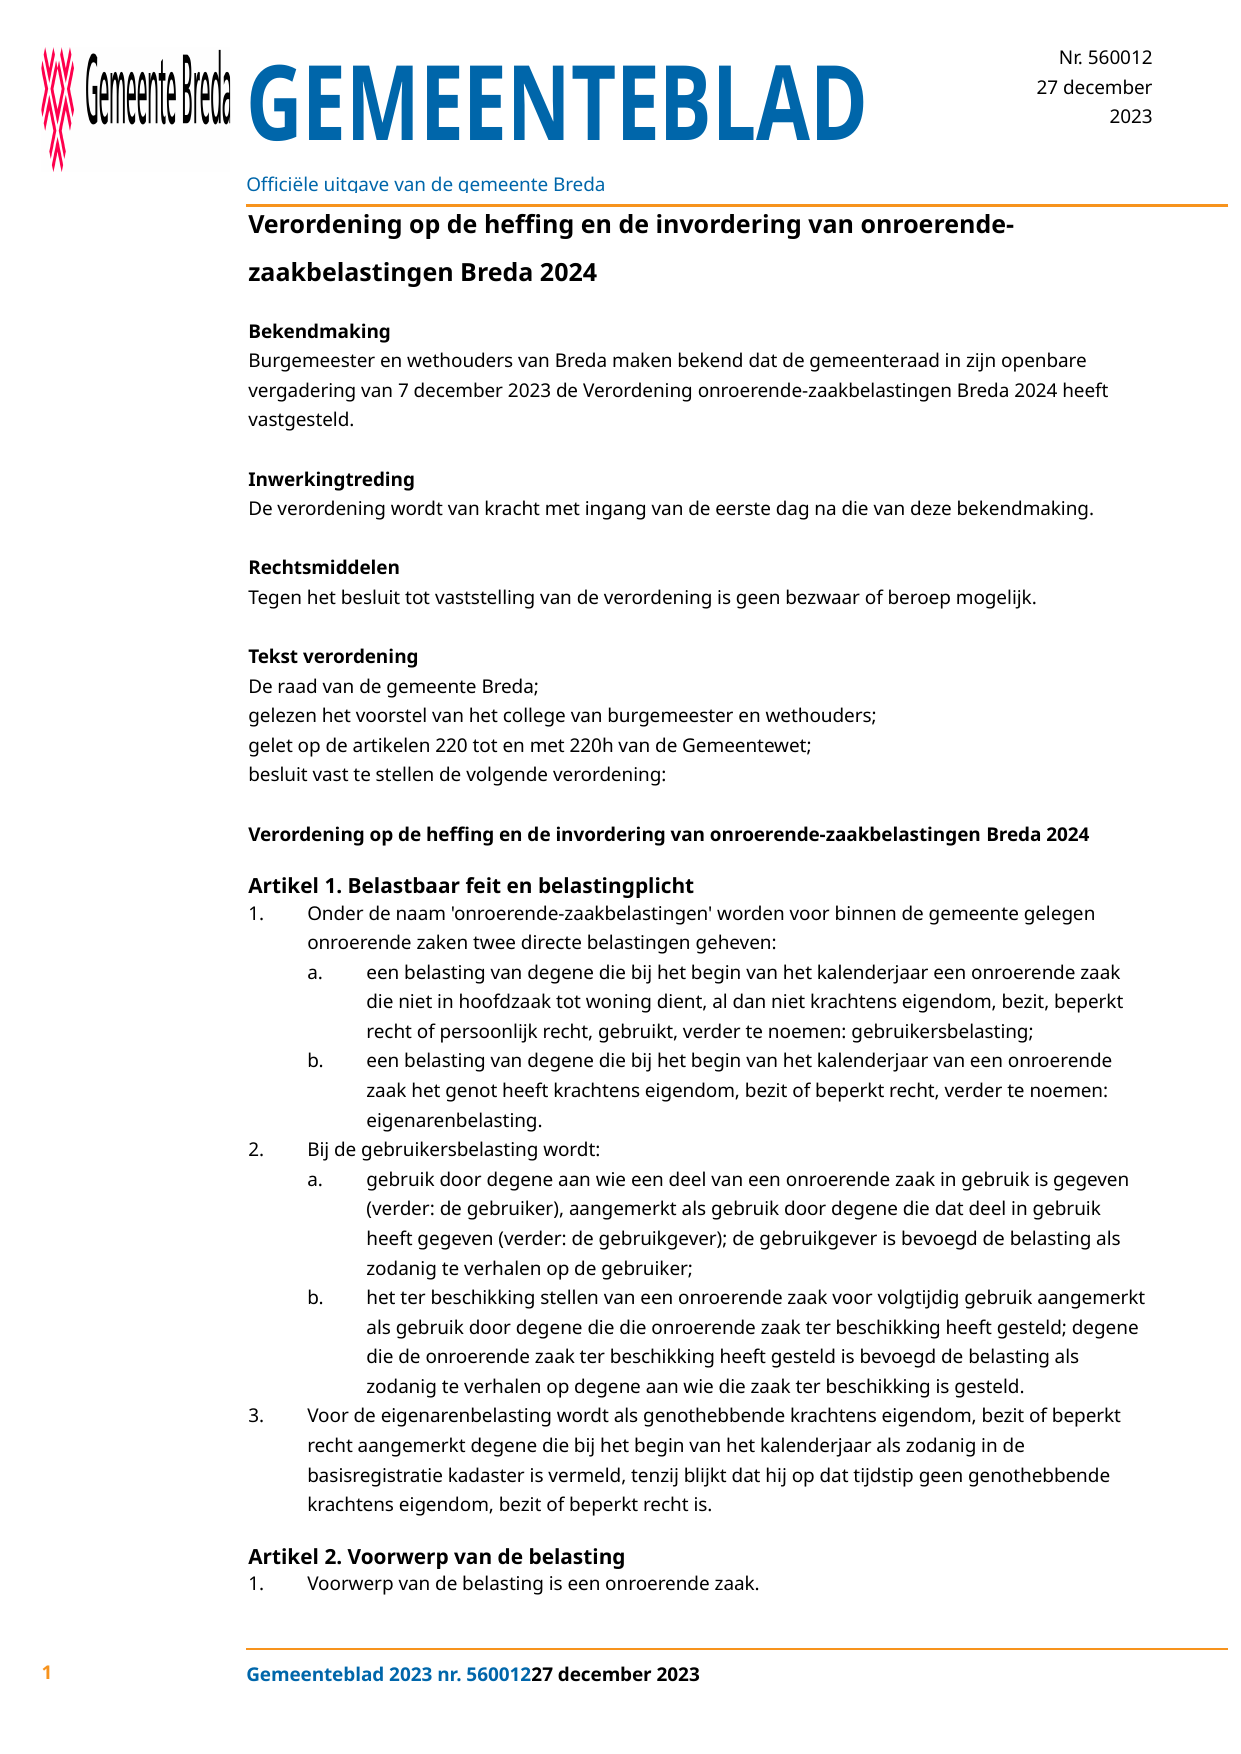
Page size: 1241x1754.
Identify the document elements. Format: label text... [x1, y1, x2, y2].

text Inwerkingtreding [248, 466, 1152, 492]
text Burgemeester en wethouders van Breda maken bekend dat de gemeenteraad in zijn openbare vergadering van 7 december 2023 de Verordening onroerende-zaakbelastingen Breda 2024 heeft vastgesteld. [248, 347, 1152, 432]
text De raad van de gemeente Breda; [248, 673, 1152, 699]
text Verordening op de heffing en de invordering van onroerende-zaakbelastingen Breda 2024 [248, 207, 1152, 288]
picture [41, 47, 231, 172]
text Bekendmaking [248, 318, 1152, 344]
list een belasting van degene die bij het begin van het kalenderjaar van een onroerende zaak het genot heeft krachtens eigendom, bezit of beperkt recht, verder te noemen: eigenarenbelasting. [307, 1048, 1152, 1132]
list Onder de naam 'onroerende-zaakbelastingen' worden voor binnen de gemeente gelegen onroerende zaken twee directe belastingen geheven: [248, 900, 1152, 955]
text Verordening op de heffing en de invordering van onroerende-zaakbelastingen Breda 2024 [248, 821, 1152, 847]
text Artikel 1. Belastbaar feit en belastingplicht [248, 871, 1152, 900]
text Rechtsmiddelen [248, 554, 1152, 580]
text gelet op de artikelen 220 tot en met 220h van de Gemeentewet; [248, 732, 1152, 758]
text Tekst verordening [248, 643, 1152, 669]
text Artikel 2. Voorwerp van de belasting [248, 1542, 1152, 1570]
list het ter beschikking stellen van een onroerende zaak voor volgtijdig gebruik aangemerkt als gebruik door degene die die onroerende zaak ter beschikking heeft gesteld; degene die de onroerende zaak ter beschikking heeft gesteld is bevoegd de belasting als zodanig te verhalen op degene aan wie die zaak ter beschikking is gesteld. [307, 1284, 1152, 1399]
text gelezen het voorstel van het college van burgemeester en wethouders; [248, 702, 1152, 728]
list een belasting van degene die bij het begin van het kalenderjaar een onroerende zaak die niet in hoofdzaak tot woning dient, al dan niet krachtens eigendom, bezit, beperkt recht of persoonlijk recht, gebruikt, verder te noemen: gebruikersbelasting; [307, 959, 1152, 1044]
text De verordening wordt van kracht met ingang van de eerste dag na die van deze bekendmaking. [248, 495, 1152, 521]
list Voor de eigenarenbelasting wordt als genothebbende krachtens eigendom, bezit of beperkt recht aangemerkt degene die bij het begin van het kalenderjaar als zodanig in de basisregistratie kadaster is vermeld, tenzij blijkt dat hij op dat tijdstip geen genothebbende krachtens eigendom, bezit of beperkt recht is. [248, 1403, 1152, 1517]
list gebruik door degene aan wie een deel van een onroerende zaak in gebruik is gegeven (verder: de gebruiker), aangemerkt als gebruik door degene die dat deel in gebruik heeft gegeven (verder: de gebruikgever); de gebruikgever is bevoegd de belasting als zodanig te verhalen op de gebruiker; [307, 1166, 1152, 1280]
list Voorwerp van de belasting is een onroerende zaak. [248, 1570, 1152, 1596]
list Bij de gebruikersbelasting wordt: [248, 1136, 1152, 1162]
text besluit vast te stellen de volgende verordening: [248, 762, 1152, 787]
text Tegen het besluit tot vaststelling van de verordening is geen bezwaar of beroep mogelijk. [248, 584, 1152, 610]
